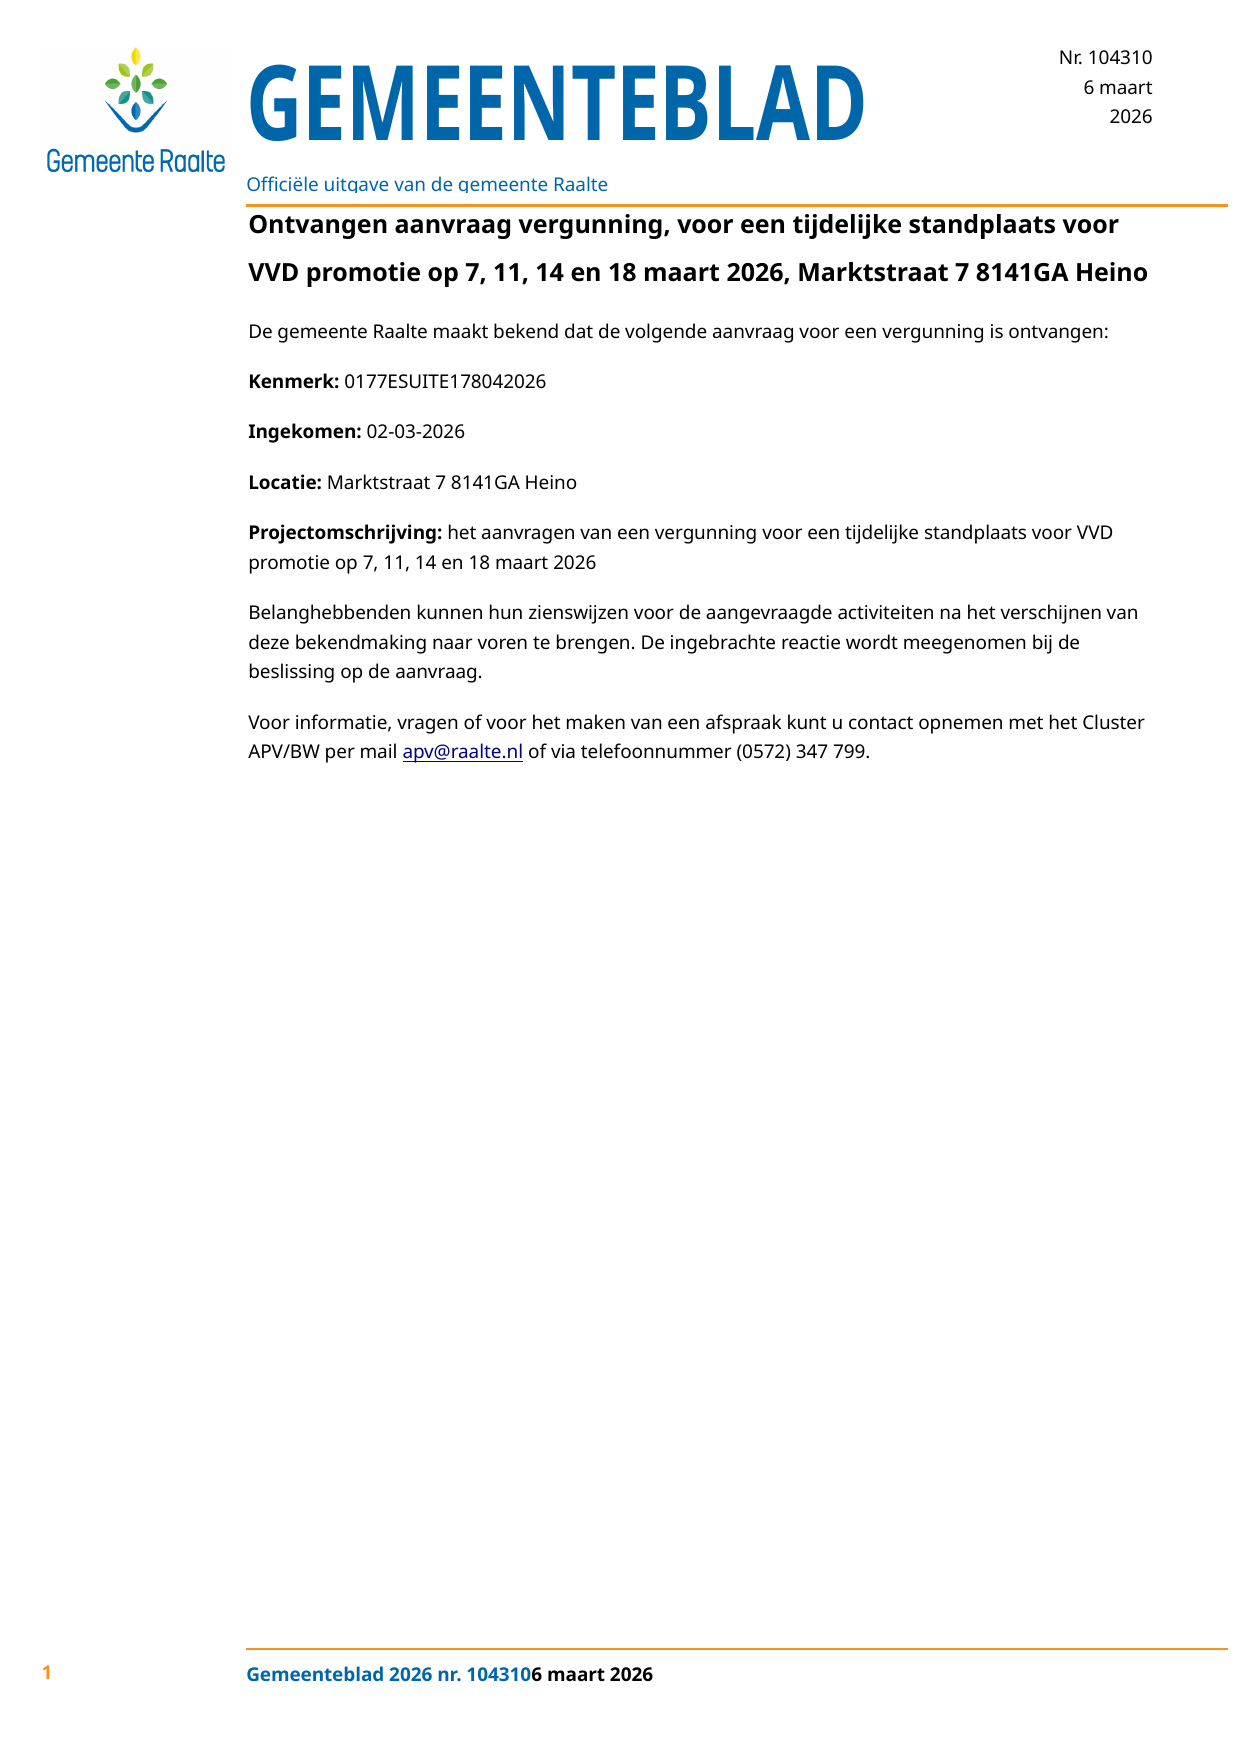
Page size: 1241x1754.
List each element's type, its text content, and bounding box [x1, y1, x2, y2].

text Kenmerk: 0177ESUITE178042026 [248, 368, 1152, 394]
text Belanghebbenden kunnen hun zienswijzen voor de aangevraagde activiteiten na het verschijnen van deze bekendmaking naar voren te brengen. De ingebrachte reactie wordt meegenomen bij de beslissing op de aanvraag. [248, 599, 1152, 684]
text Locatie: Marktstraat 7 8141GA Heino [248, 469, 1152, 495]
text Ontvangen aanvraag vergunning, voor een tijdelijke standplaats voor VVD promotie op 7, 11, 14 en 18 maart 2026, Marktstraat 7 8141GA Heino [248, 207, 1152, 288]
text Projectomschrijving: het aanvragen van een vergunning voor een tijdelijke standplaats voor VVD promotie op 7, 11, 14 en 18 maart 2026 [248, 519, 1152, 575]
text De gemeente Raalte maakt bekend dat de volgende aanvraag voor een vergunning is ontvangen: [248, 318, 1152, 344]
text Voor informatie, vragen of voor het maken van een afspraak kunt u contact opnemen met het Cluster APV/BW per mail apv@raalte.nl of via telefoonnummer (0572) 347 799. [248, 709, 1152, 764]
text Ingekomen: 02-03-2026 [248, 419, 1152, 444]
picture [41, 47, 231, 172]
